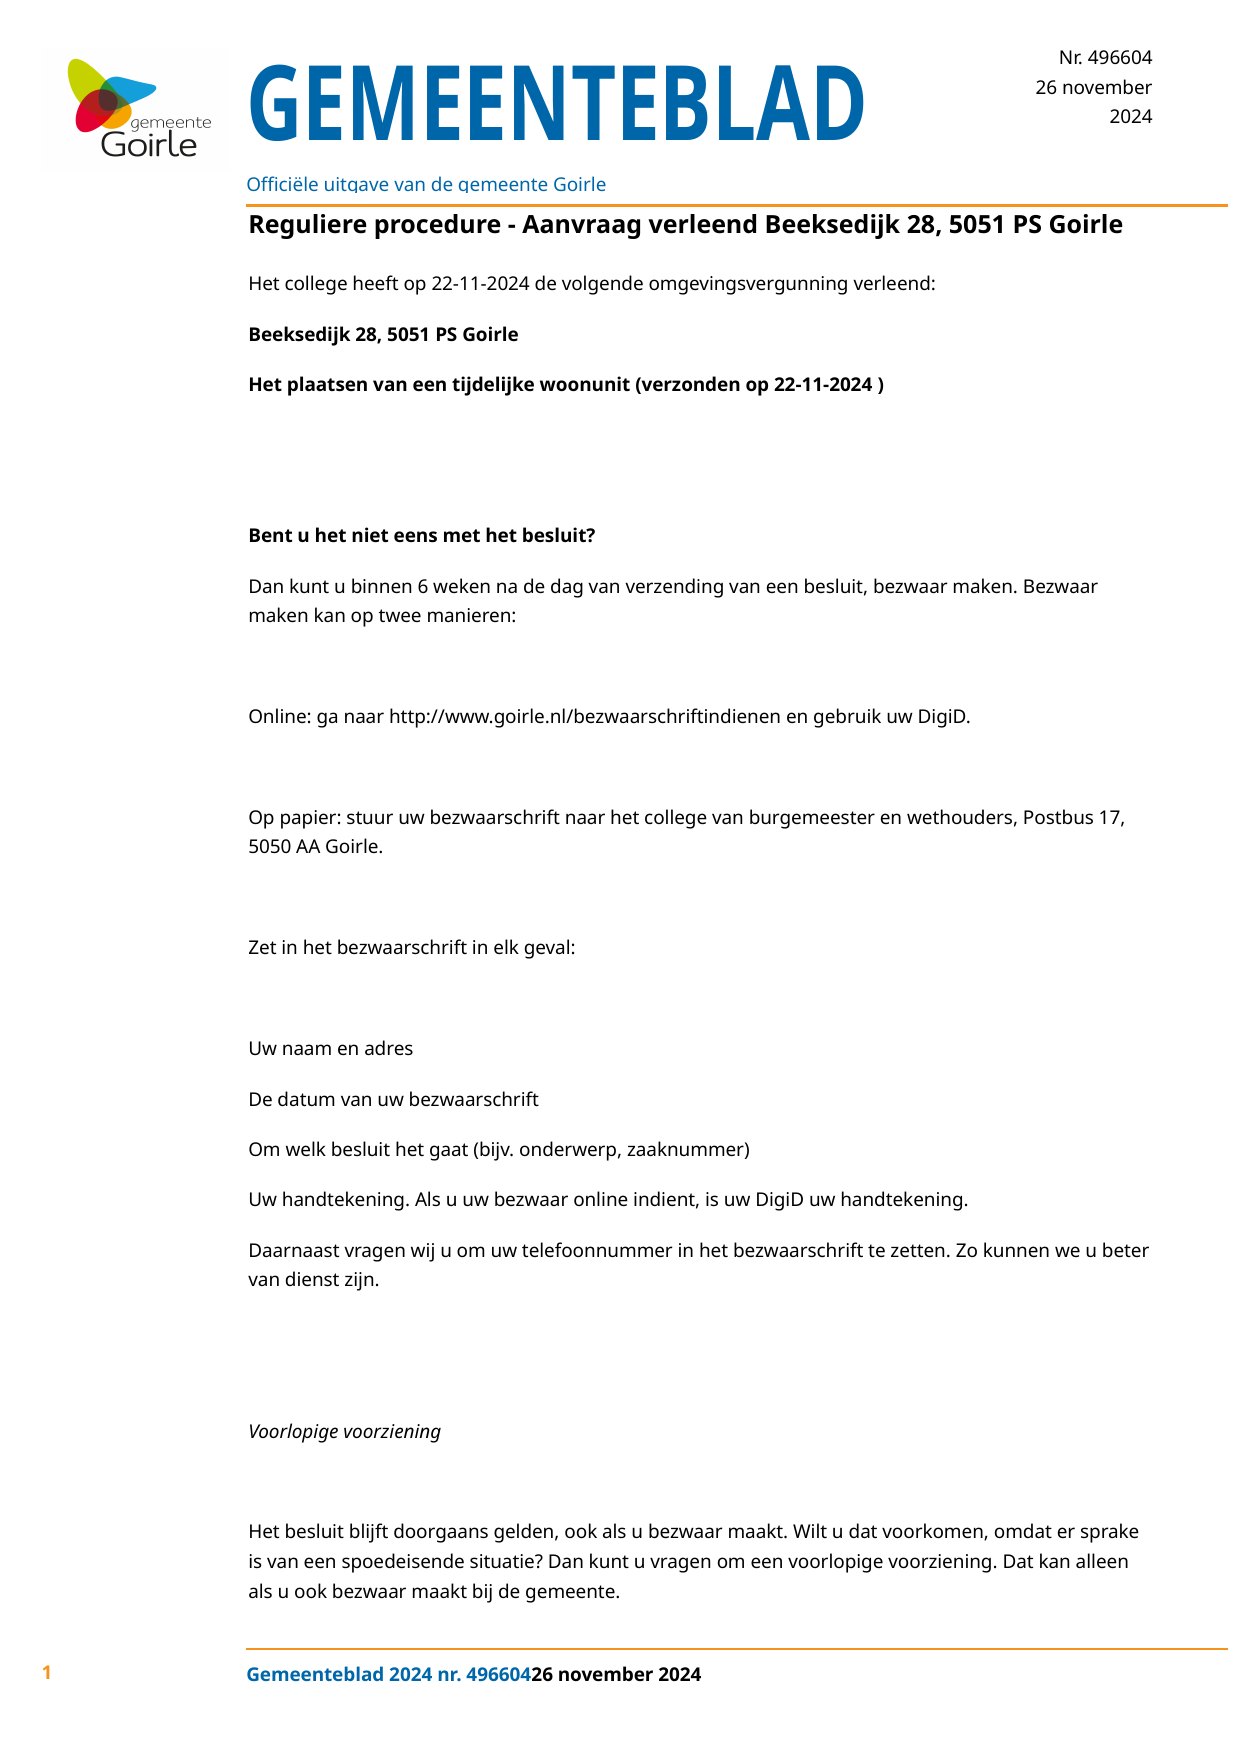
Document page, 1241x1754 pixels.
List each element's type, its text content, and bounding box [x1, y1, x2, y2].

text Het plaatsen van een tijdelijke woonunit (verzonden op 22-11-2024 ) [248, 371, 1152, 397]
text Voorlopige voorziening [248, 1418, 1152, 1443]
text Bent u het niet eens met het besluit? [248, 522, 1152, 548]
text Reguliere procedure - Aanvraag verleend Beeksedijk 28, 5051 PS Goirle [248, 207, 1152, 241]
text Dan kunt u binnen 6 weken na de dag van verzending van een besluit, bezwaar maken. Bezwaar maken kan op twee manieren: [248, 573, 1152, 628]
text Zet in het bezwaarschrift in elk geval: [248, 934, 1152, 960]
text Uw handtekening. Als u uw bezwaar online indient, is uw DigiD uw handtekening. [248, 1187, 1152, 1212]
text Om welk besluit het gaat (bijv. onderwerp, zaaknummer) [248, 1136, 1152, 1162]
text Het college heeft op 22-11-2024 de volgende omgevingsvergunning verleend: [248, 270, 1152, 296]
text Online: ga naar http://www.goirle.nl/bezwaarschriftindienen en gebruik uw DigiD. [248, 703, 1152, 729]
text Op papier: stuur uw bezwaarschrift naar het college van burgemeester en wethouders, Postbus 17, 5050 AA Goirle. [248, 804, 1152, 859]
text Daarnaast vragen wij u om uw telefoonnummer in het bezwaarschrift te zetten. Zo kunnen we u beter van dienst zijn. [248, 1237, 1152, 1292]
picture [41, 47, 231, 172]
text Beeksedijk 28, 5051 PS Goirle [248, 321, 1152, 346]
text Het besluit blijft doorgaans gelden, ook als u bezwaar maakt. Wilt u dat voorkomen, omdat er sprake is van een spoedeisende situatie? Dan kunt u vragen om een voorlopige voorziening. Dat kan alleen als u ook bezwaar maakt bij de gemeente. [248, 1519, 1152, 1603]
text De datum van uw bezwaarschrift [248, 1086, 1152, 1111]
text Uw naam en adres [248, 1035, 1152, 1061]
